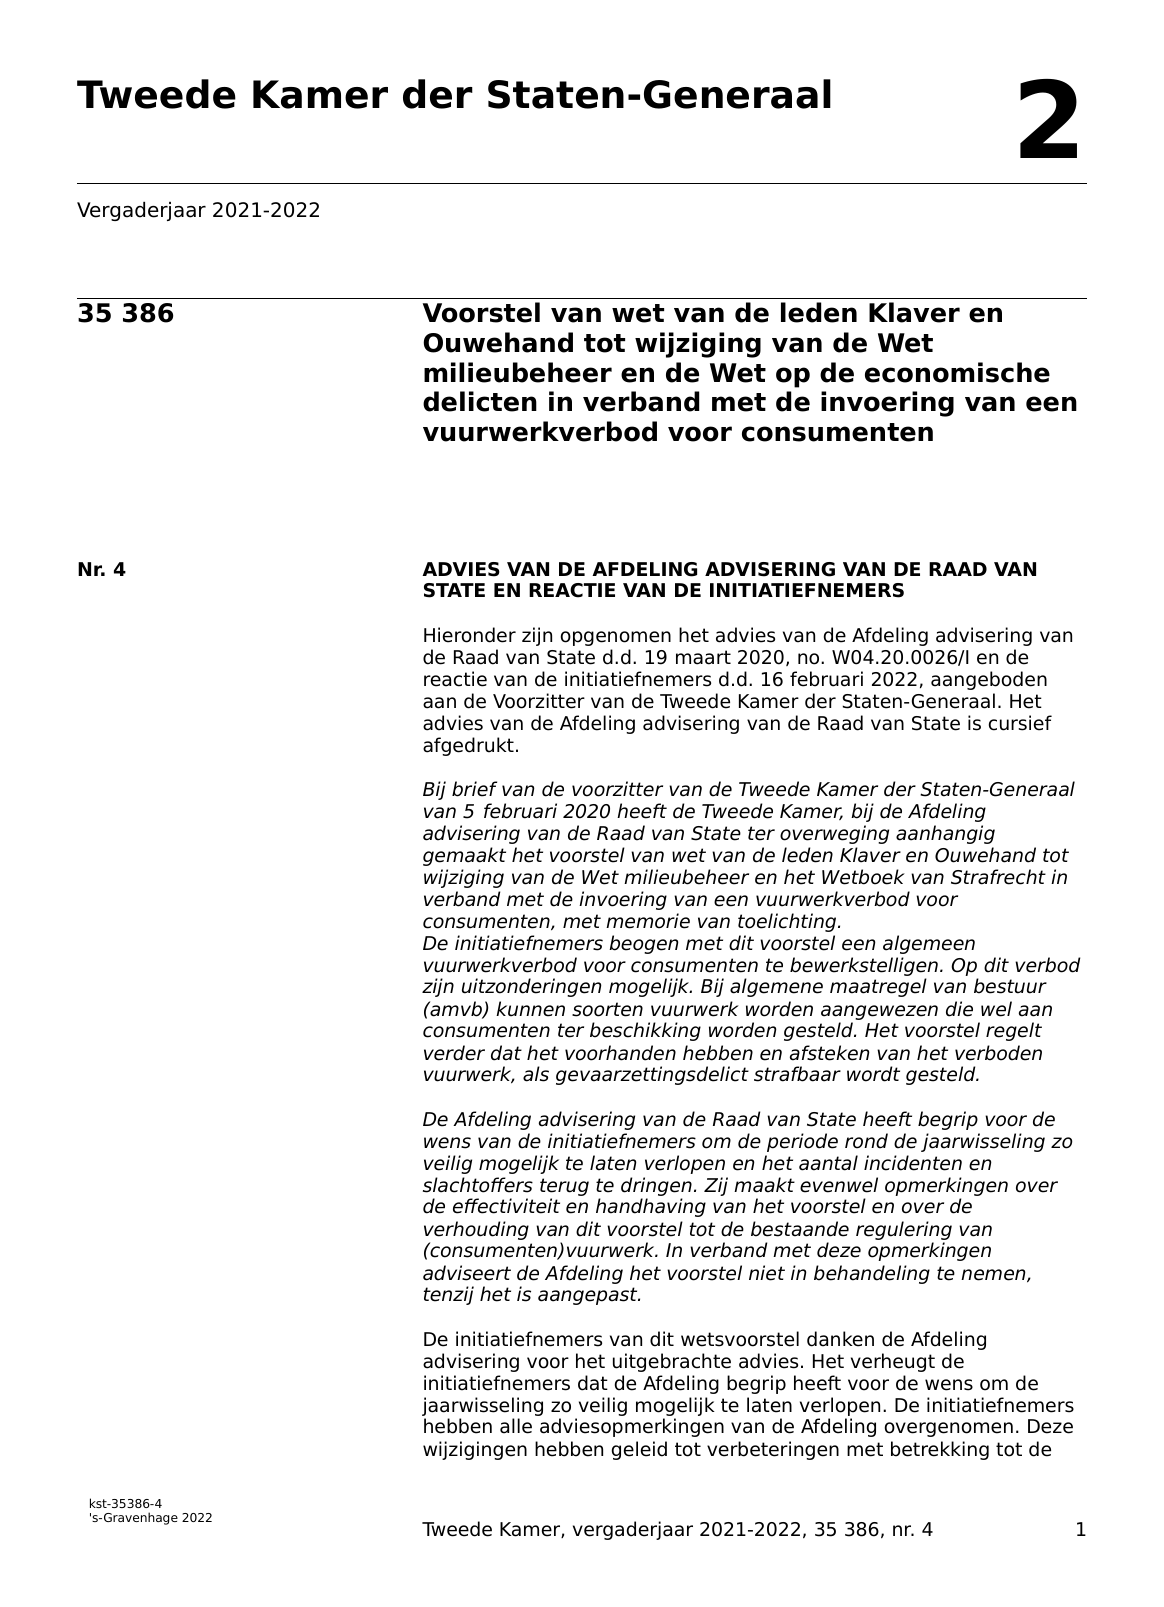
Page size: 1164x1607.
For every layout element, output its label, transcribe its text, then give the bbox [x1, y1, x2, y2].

text Hieronder zijn opgenomen het advies van de Afdeling advisering van de Raad van State d.d. 19 maart 2020, no. W04.20.0026/I en de reactie van de initiatiefnemers d.d. 16 februari 2022, aangeboden aan de Voorzitter van de Tweede Kamer der Staten-Generaal. Het advies van de Afdeling advisering van de Raad van State is cursief afgedrukt. [422, 624, 1087, 756]
table_header 2 [886, 59, 1087, 183]
text De initiatiefnemers beogen met dit voorstel een algemeen vuurwerkverbod voor consumenten te bewerkstelligen. Op dit verbod zijn uitzonderingen mogelijk. Bij algemene maatregel van bestuur (amvb) kunnen soorten vuurwerk worden aangewezen die wel aan consumenten ter beschikking worden gesteld. Het voorstel regelt verder dat het voorhanden hebben en afsteken van het verboden vuurwerk, als gevaarzettingsdelict strafbaar wordt gesteld. [422, 932, 1087, 1086]
text De initiatiefnemers van dit wetsvoorstel danken de Afdeling advisering voor het uitgebrachte advies. Het verheugt de initiatiefnemers dat de Afdeling begrip heeft voor de wens om de jaarwisseling zo veilig mogelijk te laten verlopen. De initiatiefnemers hebben alle adviesopmerkingen van de Afdeling overgenomen. Deze wijzigingen hebben geleid tot verbeteringen met betrekking tot de [422, 1328, 1087, 1460]
table_cell Vergaderjaar 2021-2022 [77, 184, 1087, 298]
table_header Tweede Kamer der Staten-Generaal [77, 59, 886, 183]
subtitle 35 386 Voorstel van wet van de leden Klaver en Ouwehand tot wijziging van de Wet milieubeheer en de Wet op de economische delicten in verband met de invoering van een vuurwerkverbod voor consumenten [77, 299, 1087, 447]
text De Afdeling advisering van de Raad van State heeft begrip voor de wens van de initiatiefnemers om de periode rond de jaarwisseling zo veilig mogelijk te laten verlopen en het aantal incidenten en slachtoffers terug te dringen. Zij maakt evenwel opmerkingen over de effectiviteit en handhaving van het voorstel en over de verhouding van dit voorstel tot de bestaande regulering van (consumenten)vuurwerk. In verband met deze opmerkingen adviseert de Afdeling het voorstel niet in behandeling te nemen, tenzij het is aangepast. [422, 1108, 1087, 1306]
subtitle Nr. 4 ADVIES VAN DE AFDELING ADVISERING VAN DE RAAD VAN STATE EN REACTIE VAN DE INITIATIEFNEMERS [77, 558, 1087, 602]
text Bij brief van de voorzitter van de Tweede Kamer der Staten-Generaal van 5 februari 2020 heeft de Tweede Kamer, bij de Afdeling advisering van de Raad van State ter overweging aanhangig gemaakt het voorstel van wet van de leden Klaver en Ouwehand tot wijziging van de Wet milieubeheer en het Wetboek van Strafrecht in verband met de invoering van een vuurwerkverbod voor consumenten, met memorie van toelichting. [422, 779, 1087, 932]
text kst-35386-4 [88, 1497, 323, 1511]
text 's-Gravenhage 2022 [88, 1511, 323, 1525]
